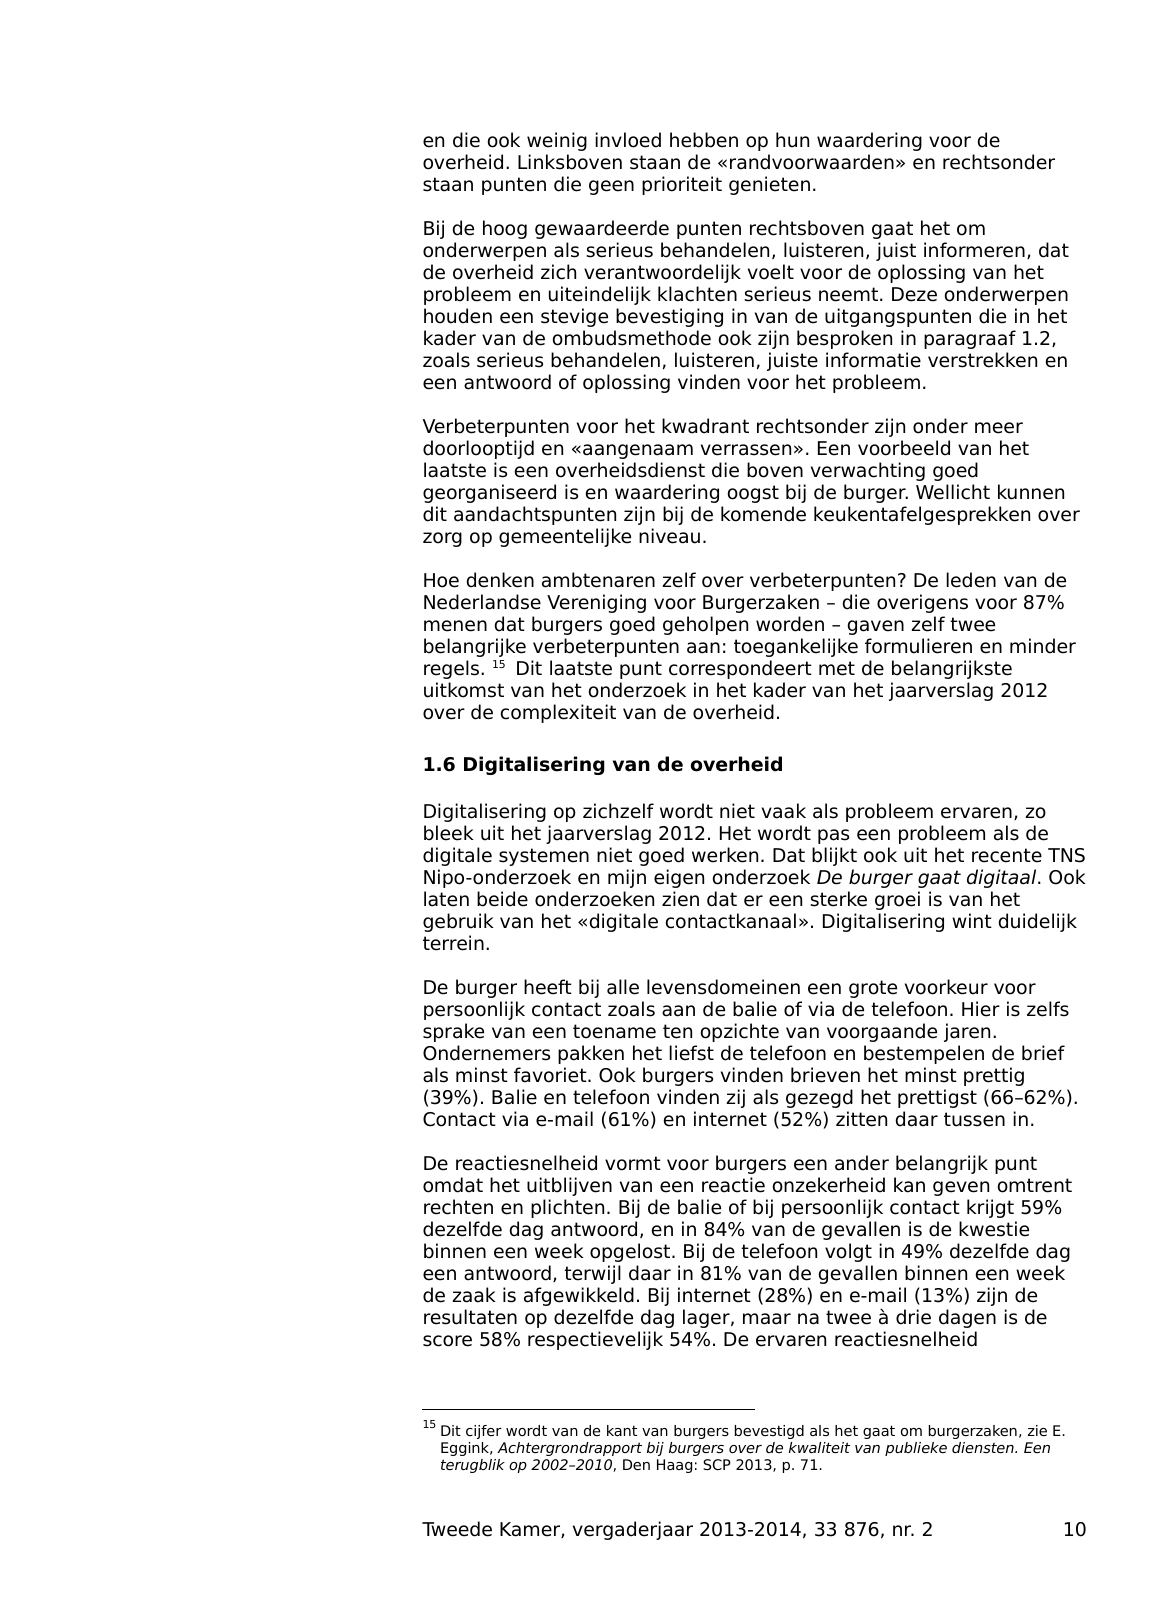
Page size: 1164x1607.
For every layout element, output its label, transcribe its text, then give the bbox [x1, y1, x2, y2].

text Dit cijfer wordt van de kant van burgers bevestigd als het gaat om burgerzaken, zie E. Eggink, Achtergrondrapport bij burgers over de kwaliteit van publieke diensten. Een terugblik op 2002–2010, Den Haag: SCP 2013, p. 71. [422, 1418, 1087, 1474]
text Digitalisering op zichzelf wordt niet vaak als probleem ervaren, zo bleek uit het jaarverslag 2012. Het wordt pas een probleem als de digitale systemen niet goed werken. Dat blijkt ook uit het recente TNS Nipo-onderzoek en mijn eigen onderzoek De burger gaat digitaal. Ook laten beide onderzoeken zien dat er een sterke groei is van het gebruik van het «digitale contactkanaal». Digitalisering wint duidelijk terrein. [422, 801, 1087, 955]
text Hoe denken ambtenaren zelf over verbeterpunten? De leden van de Nederlandse Vereniging voor Burgerzaken – die overigens voor 87% menen dat burgers goed geholpen worden – gaven zelf twee belangrijke verbeterpunten aan: toegankelijke formulieren en minder regels. Dit laatste punt correspondeert met de belangrijkste uitkomst van het onderzoek in het kader van het jaarverslag 2012 over de complexiteit van de overheid. [422, 570, 1087, 724]
text Verbeterpunten voor het kwadrant rechtsonder zijn onder meer doorlooptijd en «aangenaam verrassen». Een voorbeeld van het laatste is een overheidsdienst die boven verwachting goed georganiseerd is en waardering oogst bij de burger. Wellicht kunnen dit aandachtspunten zijn bij de komende keukentafelgesprekken over zorg op gemeentelijke niveau. [422, 416, 1087, 548]
text Bij de hoog gewaardeerde punten rechtsboven gaat het om onderwerpen als serieus behandelen, luisteren, juist informeren, dat de overheid zich verantwoordelijk voelt voor de oplossing van het probleem en uiteindelijk klachten serieus neemt. Deze onderwerpen houden een stevige bevestiging in van de uitgangspunten die in het kader van de ombudsmethode ook zijn besproken in paragraaf 1.2, zoals serieus behandelen, luisteren, juiste informatie verstrekken en een antwoord of oplossing vinden voor het probleem. [422, 218, 1087, 394]
subtitle 1.6 Digitalisering van de overheid [422, 754, 1087, 776]
text De reactiesnelheid vormt voor burgers een ander belangrijk punt omdat het uitblijven van een reactie onzekerheid kan geven omtrent rechten en plichten. Bij de balie of bij persoonlijk contact krijgt 59% dezelfde dag antwoord, en in 84% van de gevallen is de kwestie binnen een week opgelost. Bij de telefoon volgt in 49% dezelfde dag een antwoord, terwijl daar in 81% van de gevallen binnen een week de zaak is afgewikkeld. Bij internet (28%) en e-mail (13%) zijn de resultaten op dezelfde dag lager, maar na twee à drie dagen is de score 58% respectievelijk 54%. De ervaren reactiesnelheid [422, 1153, 1087, 1351]
text en die ook weinig invloed hebben op hun waardering voor de overheid. Linksboven staan de «randvoorwaarden» en rechtsonder staan punten die geen prioriteit genieten. [422, 130, 1087, 196]
text De burger heeft bij alle levensdomeinen een grote voorkeur voor persoonlijk contact zoals aan de balie of via de telefoon. Hier is zelfs sprake van een toename ten opzichte van voorgaande jaren. Ondernemers pakken het liefst de telefoon en bestempelen de brief als minst favoriet. Ook burgers vinden brieven het minst prettig (39%). Balie en telefoon vinden zij als gezegd het prettigst (66–62%). Contact via e-mail (61%) en internet (52%) zitten daar tussen in. [422, 977, 1087, 1131]
